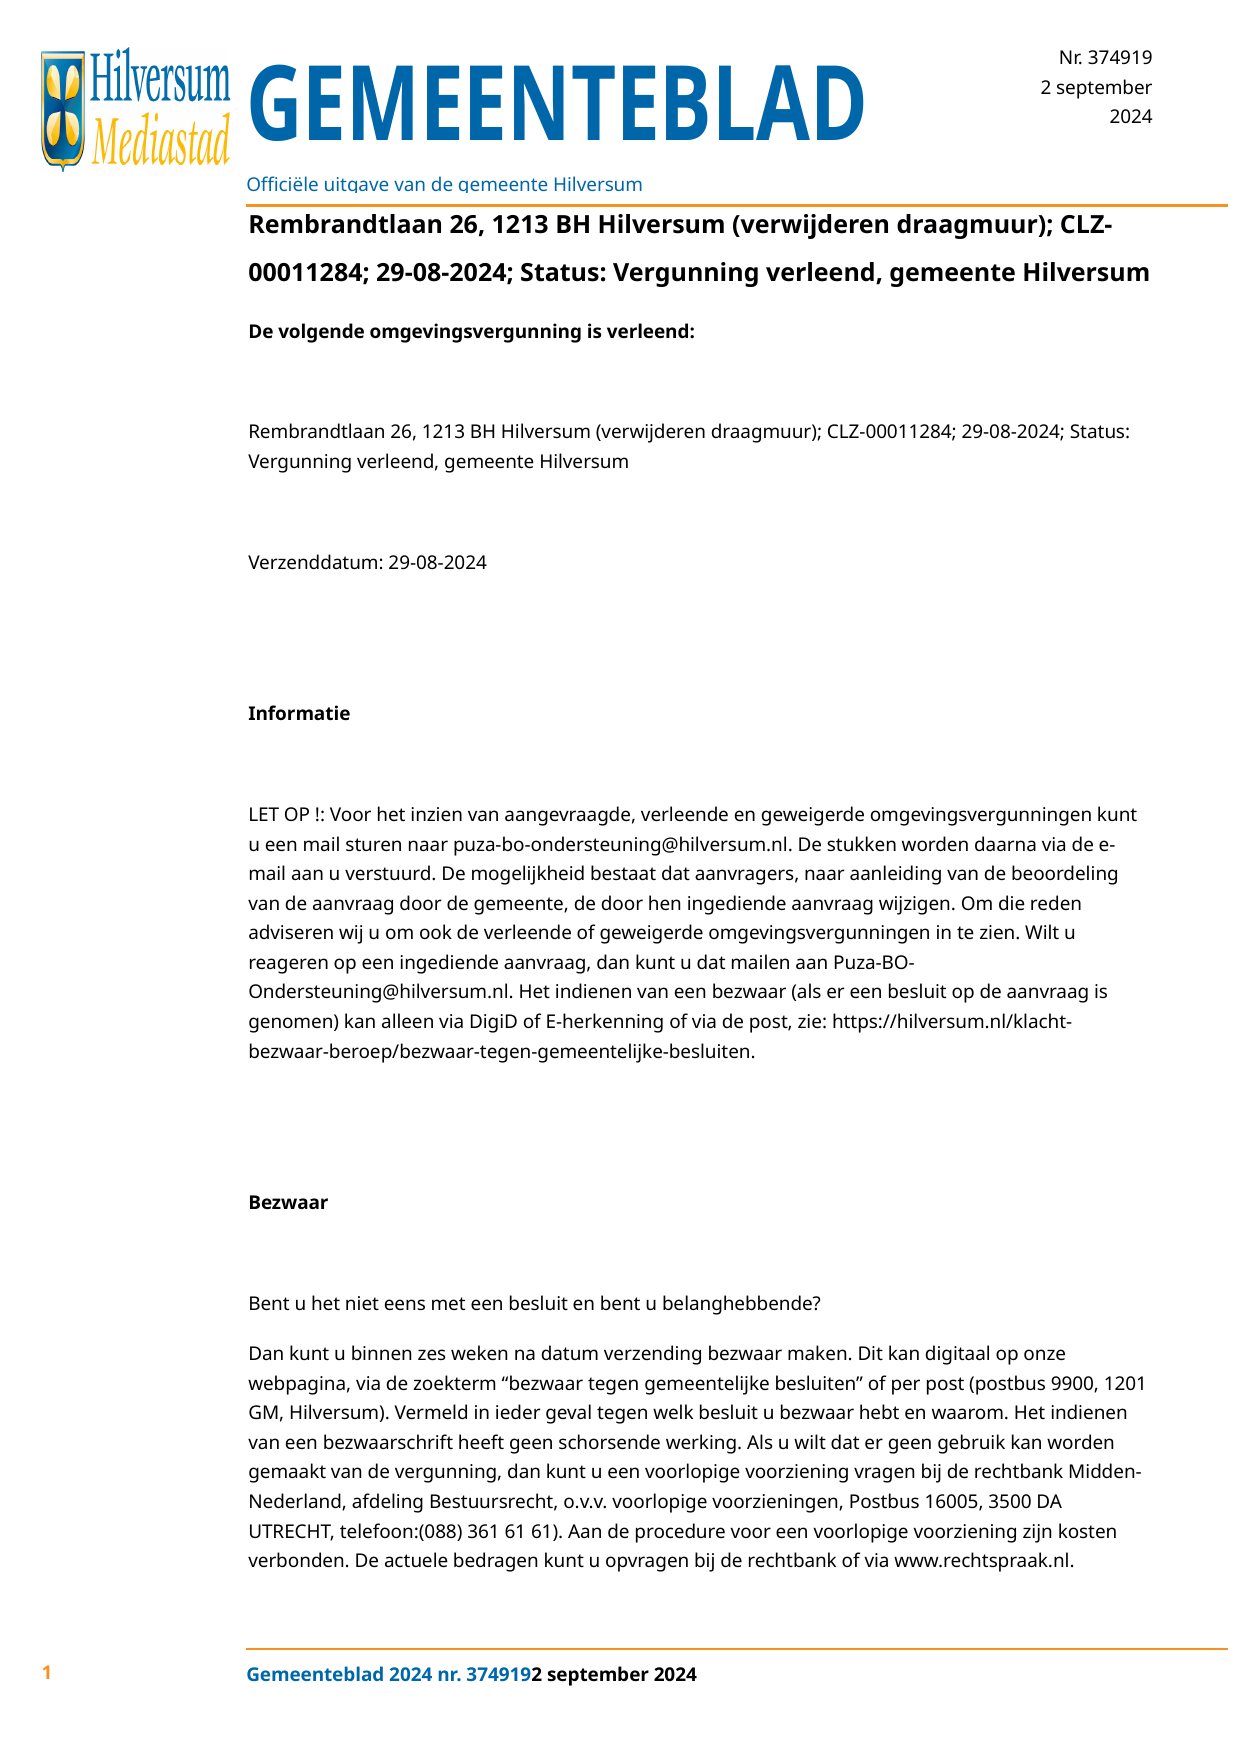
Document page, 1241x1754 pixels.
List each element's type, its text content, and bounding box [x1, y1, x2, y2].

text Dan kunt u binnen zes weken na datum verzending bezwaar maken. Dit kan digitaal op onze webpagina, via de zoekterm “bezwaar tegen gemeentelijke besluiten” of per post (postbus 9900, 1201 GM, Hilversum). Vermeld in ieder geval tegen welk besluit u bezwaar hebt en waarom. Het indienen van een bezwaarschrift heeft geen schorsende werking. Als u wilt dat er geen gebruik kan worden gemaakt van de vergunning, dan kunt u een voorlopige voorziening vragen bij de rechtbank Midden-Nederland, afdeling Bestuursrecht, o.v.v. voorlopige voorzieningen, Postbus 16005, 3500 DA UTRECHT, telefoon:(088) 361 61 61). Aan de procedure voor een voorlopige voorziening zijn kosten verbonden. De actuele bedragen kunt u opvragen bij de rechtbank of via www.rechtspraak.nl. [248, 1340, 1152, 1573]
text Bezwaar [248, 1189, 1152, 1215]
text Rembrandtlaan 26, 1213 BH Hilversum (verwijderen draagmuur); CLZ-00011284; 29-08-2024; Status: Vergunning verleend, gemeente Hilversum [248, 207, 1152, 288]
text Bent u het niet eens met een besluit en bent u belanghebbende? [248, 1290, 1152, 1316]
picture [41, 47, 231, 172]
text De volgende omgevingsvergunning is verleend: [248, 318, 1152, 344]
text Rembrandtlaan 26, 1213 BH Hilversum (verwijderen draagmuur); CLZ-00011284; 29-08-2024; Status: Vergunning verleend, gemeente Hilversum [248, 419, 1152, 474]
text LET OP !: Voor het inzien van aangevraagde, verleende en geweigerde omgevingsvergunningen kunt u een mail sturen naar puza-bo-ondersteuning@hilversum.nl. De stukken worden daarna via de e-mail aan u verstuurd. De mogelijkheid bestaat dat aanvragers, naar aanleiding van de beoordeling van de aanvraag door de gemeente, de door hen ingediende aanvraag wijzigen. Om die reden adviseren wij u om ook de verleende of geweigerde omgevingsvergunningen in te zien. Wilt u reageren op een ingediende aanvraag, dan kunt u dat mailen aan Puza-BO-Ondersteuning@hilversum.nl. Het indienen van een bezwaar (als er een besluit op de aanvraag is genomen) kan alleen via DigiD of E-herkenning of via de post, zie: https://hilversum.nl/klacht-bezwaar-beroep/bezwaar-tegen-gemeentelijke-besluiten. [248, 801, 1152, 1064]
text Informatie [248, 700, 1152, 726]
text Verzenddatum: 29-08-2024 [248, 549, 1152, 575]
